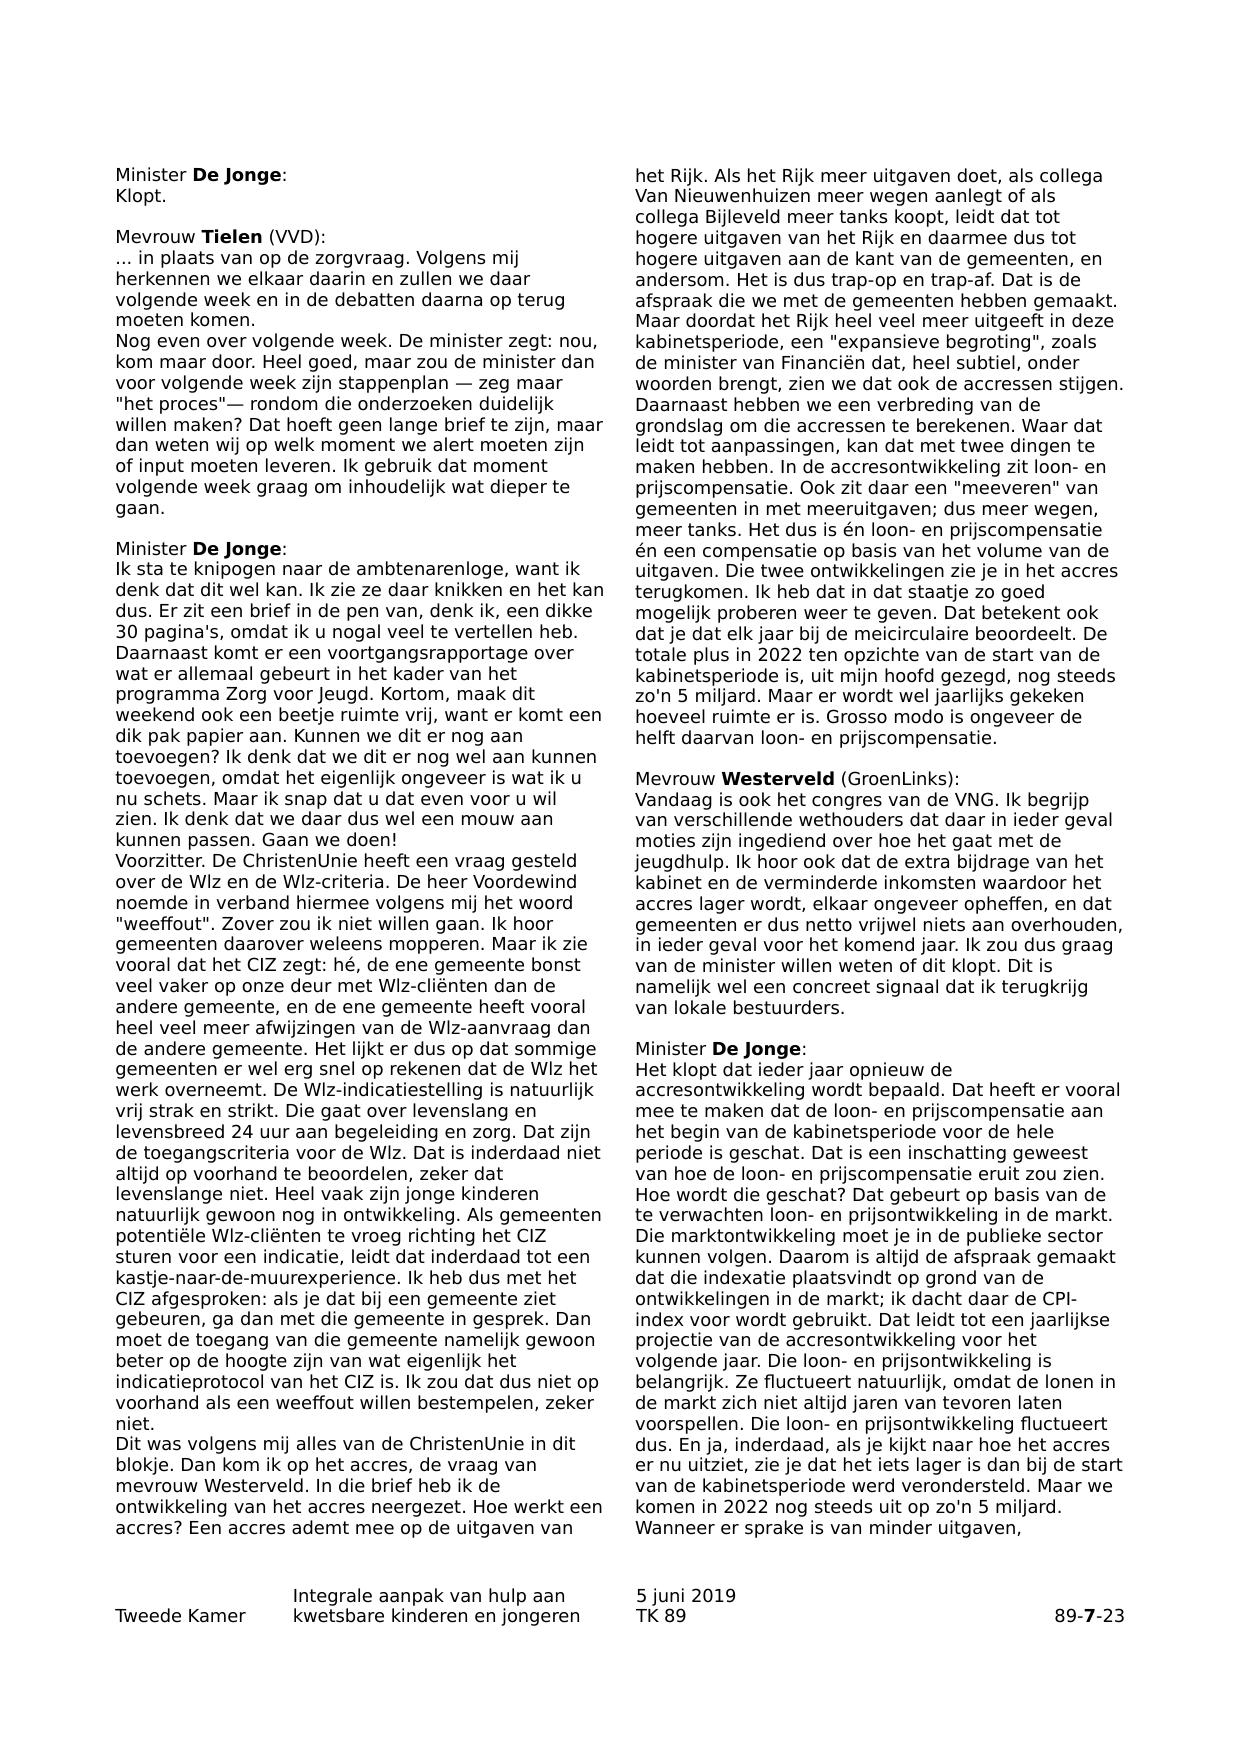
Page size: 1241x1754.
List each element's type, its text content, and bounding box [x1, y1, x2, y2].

text Mevrouw Westerveld (GroenLinks): [635, 769, 1125, 789]
text Minister De Jonge: [115, 538, 605, 559]
text Mevrouw Tielen (VVD): [115, 227, 605, 248]
text Dit was volgens mij alles van de ChristenUnie in dit blokje. Dan kom ik op het accres, de vraag van mevrouw Westerveld. In die brief heb ik de ontwikkeling van het accres neergezet. Hoe werkt een accres? Een accres ademt mee op de uitgaven van [115, 1434, 605, 1538]
text Minister De Jonge: [635, 1038, 1125, 1059]
text ... in plaats van op de zorgvraag. Volgens mij herkennen we elkaar daarin en zullen we daar volgende week en in de debatten daarna op terug moeten komen. [115, 248, 605, 331]
text Het klopt dat ieder jaar opnieuw de accresontwikkeling wordt bepaald. Dat heeft er vooral mee te maken dat de loon- en prijscompensatie aan het begin van de kabinetsperiode voor de hele periode is geschat. Dat is een inschatting geweest van hoe de loon- en prijscompensatie eruit zou zien. Hoe wordt die geschat? Dat gebeurt op basis van de te verwachten loon- en prijsontwikkeling in de markt. Die marktontwikkeling moet je in de publieke sector kunnen volgen. Daarom is altijd de afspraak gemaakt dat die indexatie plaatsvindt op grond van de ontwikkelingen in de markt; ik dacht daar de CPI-index voor wordt gebruikt. Dat leidt tot een jaarlijkse projectie van de accresontwikkeling voor het volgende jaar. Die loon- en prijsontwikkeling is belangrijk. Ze fluctueert natuurlijk, omdat de lonen in de markt zich niet altijd jaren van tevoren laten voorspellen. Die loon- en prijsontwikkeling fluctueert dus. En ja, inderdaad, als je kijkt naar hoe het accres er nu uitziet, zie je dat het iets lager is dan bij de start van de kabinetsperiode werd verondersteld. Maar we komen in 2022 nog steeds uit op zo'n 5 miljard. [635, 1059, 1125, 1518]
text Ik sta te knipogen naar de ambtenarenloge, want ik denk dat dit wel kan. Ik zie ze daar knikken en het kan dus. Er zit een brief in de pen van, denk ik, een dikke 30 pagina's, omdat ik u nogal veel te vertellen heb. Daarnaast komt er een voortgangsrapportage over wat er allemaal gebeurt in het kader van het programma Zorg voor Jeugd. Kortom, maak dit weekend ook een beetje ruimte vrij, want er komt een dik pak papier aan. Kunnen we dit er nog aan toevoegen? Ik denk dat we dit er nog wel aan kunnen toevoegen, omdat het eigenlijk ongeveer is wat ik u nu schets. Maar ik snap dat u dat even voor u wil zien. Ik denk dat we daar dus wel een mouw aan kunnen passen. Gaan we doen! [115, 559, 605, 851]
text Voorzitter. De ChristenUnie heeft een vraag gesteld over de Wlz en de Wlz-criteria. De heer Voordewind noemde in verband hiermee volgens mij het woord "weeffout". Zover zou ik niet willen gaan. Ik hoor gemeenten daarover weleens mopperen. Maar ik zie vooral dat het CIZ zegt: hé, de ene gemeente bonst veel vaker op onze deur met Wlz-cliënten dan de andere gemeente, en de ene gemeente heeft vooral heel veel meer afwijzingen van de Wlz-aanvraag dan de andere gemeente. Het lijkt er dus op dat sommige gemeenten er wel erg snel op rekenen dat de Wlz het werk overneemt. De Wlz-indicatiestelling is natuurlijk vrij strak en strikt. Die gaat over levenslang en levensbreed 24 uur aan begeleiding en zorg. Dat zijn de toegangscriteria voor de Wlz. Dat is inderdaad niet altijd op voorhand te beoordelen, zeker dat levenslange niet. Heel vaak zijn jonge kinderen natuurlijk gewoon nog in ontwikkeling. Als gemeenten potentiële Wlz-cliënten te vroeg richting het CIZ sturen voor een indicatie, leidt dat inderdaad tot een kastje-naar-de-muurexperience. Ik heb dus met het CIZ afgesproken: als je dat bij een gemeente ziet gebeuren, ga dan met die gemeente in gesprek. Dan moet de toegang van die gemeente namelijk gewoon beter op de hoogte zijn van wat eigenlijk het indicatieprotocol van het CIZ is. Ik zou dat dus niet op voorhand als een weeffout willen bestempelen, zeker niet. [115, 851, 605, 1434]
text Wanneer er sprake is van minder uitgaven, [635, 1518, 1125, 1538]
text Nog even over volgende week. De minister zegt: nou, kom maar door. Heel goed, maar zou de minister dan voor volgende week zijn stappenplan — zeg maar "het proces"— rondom die onderzoeken duidelijk willen maken? Dat hoeft geen lange brief te zijn, maar dan weten wij op welk moment we alert moeten zijn of input moeten leveren. Ik gebruik dat moment volgende week graag om inhoudelijk wat dieper te gaan. [115, 331, 605, 518]
text Vandaag is ook het congres van de VNG. Ik begrijp van verschillende wethouders dat daar in ieder geval moties zijn ingediend over hoe het gaat met de jeugdhulp. Ik hoor ook dat de extra bijdrage van het kabinet en de verminderde inkomsten waardoor het accres lager wordt, elkaar ongeveer opheffen, en dat gemeenten er dus netto vrijwel niets aan overhouden, in ieder geval voor het komend jaar. Ik zou dus graag van de minister willen weten of dit klopt. Dit is namelijk wel een concreet signaal dat ik terugkrijg van lokale bestuurders. [635, 789, 1125, 1018]
text Minister De Jonge: [115, 165, 605, 186]
text het Rijk. Als het Rijk meer uitgaven doet, als collega Van Nieuwenhuizen meer wegen aanlegt of als collega Bijleveld meer tanks koopt, leidt dat tot hogere uitgaven van het Rijk en daarmee dus tot hogere uitgaven aan de kant van de gemeenten, en andersom. Het is dus trap-op en trap-af. Dat is de afspraak die we met de gemeenten hebben gemaakt. Maar doordat het Rijk heel veel meer uitgeeft in deze kabinetsperiode, een "expansieve begroting", zoals de minister van Financiën dat, heel subtiel, onder woorden brengt, zien we dat ook de accressen stijgen. Daarnaast hebben we een verbreding van de grondslag om die accressen te berekenen. Waar dat leidt tot aanpassingen, kan dat met twee dingen te maken hebben. In de accresontwikkeling zit loon- en prijscompensatie. Ook zit daar een "meeveren" van gemeenten in met meeruitgaven; dus meer wegen, meer tanks. Het dus is én loon- en prijscompensatie én een compensatie op basis van het volume van de uitgaven. Die twee ontwikkelingen zie je in het accres terugkomen. Ik heb dat in dat staatje zo goed mogelijk proberen weer te geven. Dat betekent ook dat je dat elk jaar bij de meicirculaire beoordeelt. De totale plus in 2022 ten opzichte van de start van de kabinetsperiode is, uit mijn hoofd gezegd, nog steeds zo'n 5 miljard. Maar er wordt wel jaarlijks gekeken hoeveel ruimte er is. Grosso modo is ongeveer de helft daarvan loon- en prijscompensatie. [635, 165, 1125, 749]
text Klopt. [115, 186, 605, 207]
